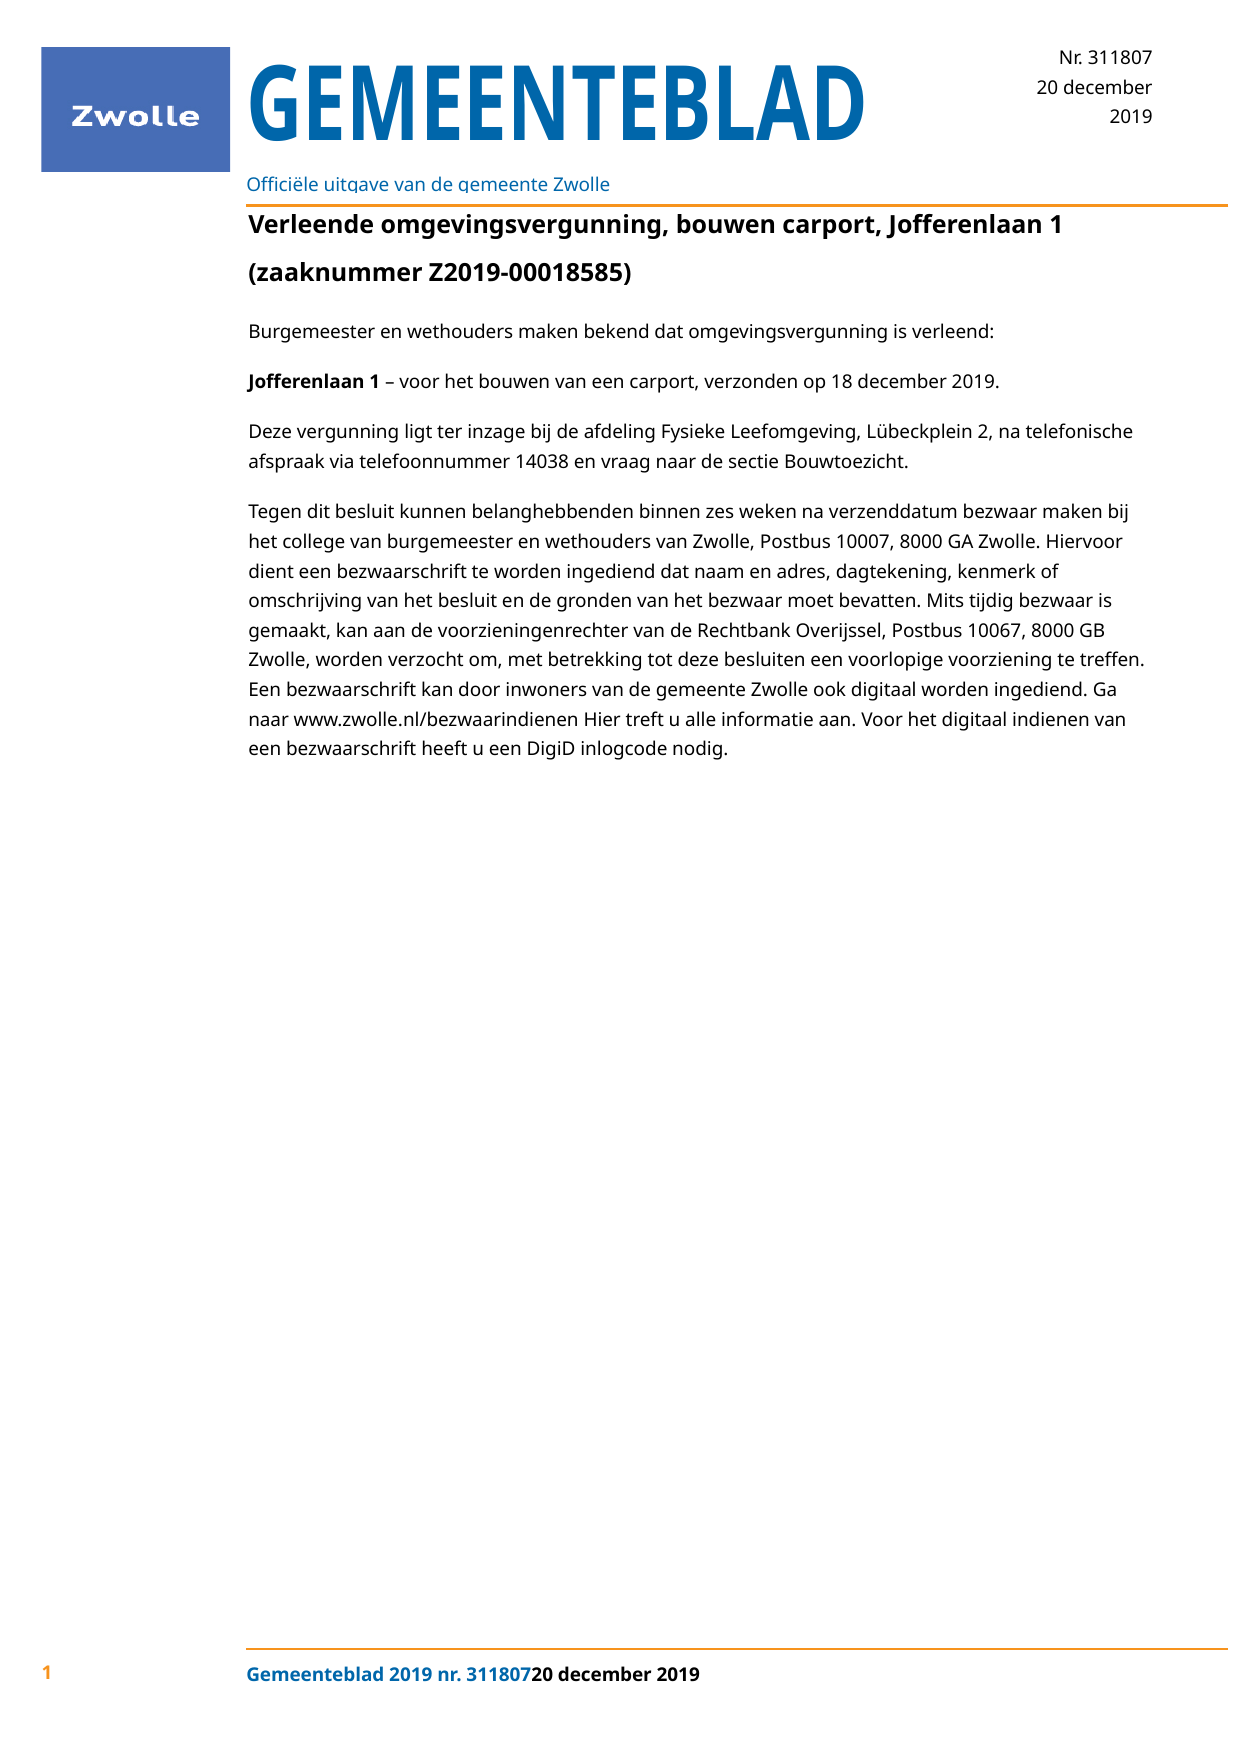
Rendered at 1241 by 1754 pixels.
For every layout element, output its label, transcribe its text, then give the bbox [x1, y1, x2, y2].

text Verleende omgevingsvergunning, bouwen carport, Jofferenlaan 1 (zaaknummer Z2019-00018585) [248, 207, 1152, 288]
picture [41, 47, 231, 172]
text Deze vergunning ligt ter inzage bij de afdeling Fysieke Leefomgeving, Lübeckplein 2, na telefonische afspraak via telefoonnummer 14038 en vraag naar de sectie Bouwtoezicht. [248, 419, 1152, 474]
text Jofferenlaan 1 – voor het bouwen van een carport, verzonden op 18 december 2019. [248, 368, 1152, 394]
text Burgemeester en wethouders maken bekend dat omgevingsvergunning is verleend: [248, 318, 1152, 344]
text Tegen dit besluit kunnen belanghebbenden binnen zes weken na verzenddatum bezwaar maken bij het college van burgemeester en wethouders van Zwolle, Postbus 10007, 8000 GA Zwolle. Hiervoor dient een bezwaarschrift te worden ingediend dat naam en adres, dagtekening, kenmerk of omschrijving van het besluit en de gronden van het bezwaar moet bevatten. Mits tijdig bezwaar is gemaakt, kan aan de voorzieningenrechter van de Rechtbank Overijssel, Postbus 10067, 8000 GB Zwolle, worden verzocht om, met betrekking tot deze besluiten een voorlopige voorziening te treffen. Een bezwaarschrift kan door inwoners van de gemeente Zwolle ook digitaal worden ingediend. Ga naar www.zwolle.nl/bezwaarindienen Hier treft u alle informatie aan. Voor het digitaal indienen van een bezwaarschrift heeft u een DigiD inlogcode nodig. [248, 499, 1152, 761]
